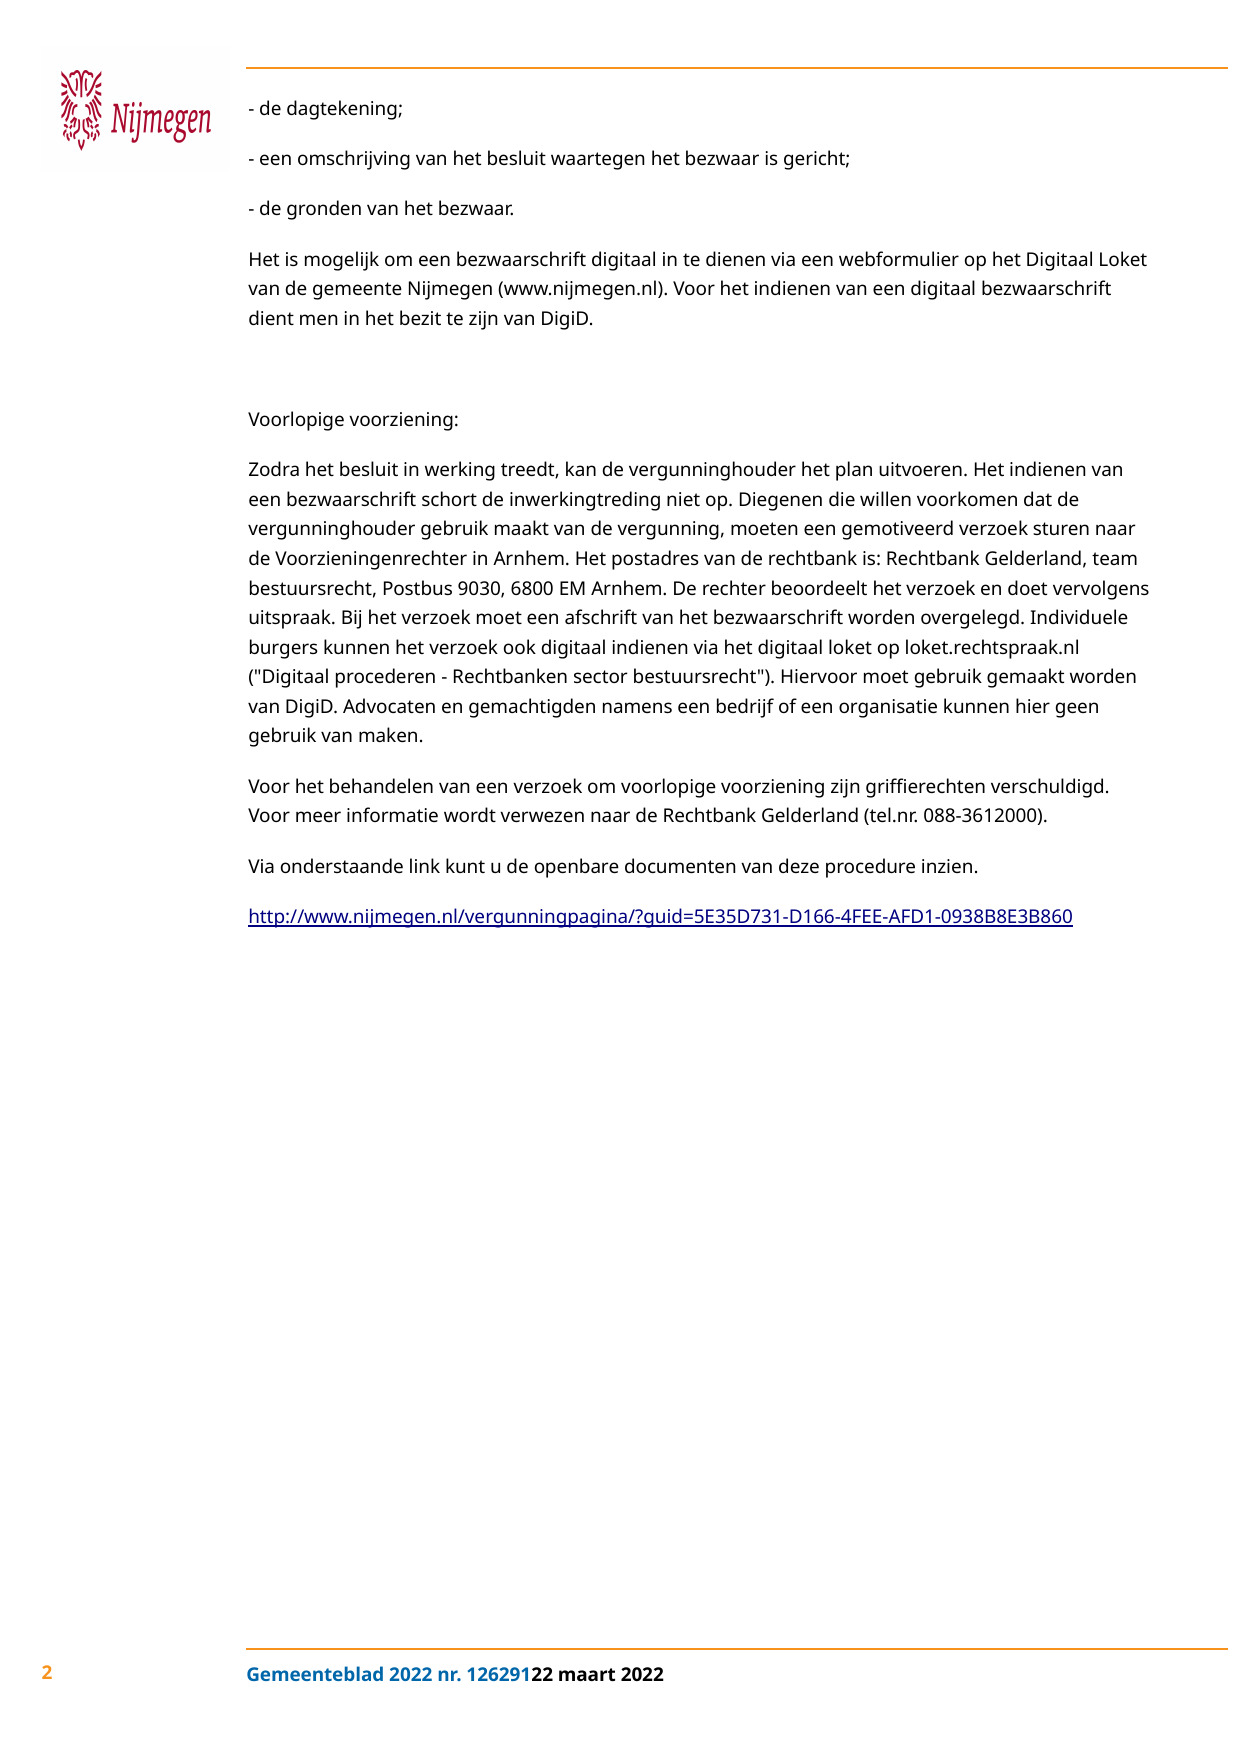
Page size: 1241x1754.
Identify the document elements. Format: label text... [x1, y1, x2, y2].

text Voor het behandelen van een verzoek om voorlopige voorziening zijn griffierechten verschuldigd. Voor meer informatie wordt verwezen naar de Rechtbank Gelderland (tel.nr. 088-3612000). [248, 773, 1152, 828]
text Zodra het besluit in werking treedt, kan de vergunninghouder het plan uitvoeren. Het indienen van een bezwaarschrift schort de inwerkingtreding niet op. Diegenen die willen voorkomen dat de vergunninghouder gebruik maakt van de vergunning, moeten een gemotiveerd verzoek sturen naar de Voorzieningenrechter in Arnhem. Het postadres van de rechtbank is: Rechtbank Gelderland, team bestuursrecht, Postbus 9030, 6800 EM Arnhem. De rechter beoordeelt het verzoek en doet vervolgens uitspraak. Bij het verzoek moet een afschrift van het bezwaarschrift worden overgelegd. Individuele burgers kunnen het verzoek ook digitaal indienen via het digitaal loket op loket.rechtspraak.nl ("Digitaal procederen - Rechtbanken sector bestuursrecht"). Hiervoor moet gebruik gemaakt worden van DigiD. Advocaten en gemachtigden namens een bedrijf of een organisatie kunnen hier geen gebruik van maken. [248, 456, 1152, 748]
picture [41, 47, 231, 172]
text http://www.nijmegen.nl/vergunningpagina/?guid=5E35D731-D166-4FEE-AFD1-0938B8E3B860 [248, 903, 1152, 929]
text - de gronden van het bezwaar. [248, 196, 1152, 221]
text - een omschrijving van het besluit waartegen het bezwaar is gericht; [248, 145, 1152, 171]
text Het is mogelijk om een bezwaarschrift digitaal in te dienen via een webformulier op het Digitaal Loket van de gemeente Nijmegen (www.nijmegen.nl). Voor het indienen van een digitaal bezwaarschrift dient men in het bezit te zijn van DigiD. [248, 246, 1152, 331]
text - de dagtekening; [248, 95, 1152, 121]
text Voorlopige voorziening: [248, 406, 1152, 432]
text Via onderstaande link kunt u de openbare documenten van deze procedure inzien. [248, 853, 1152, 879]
